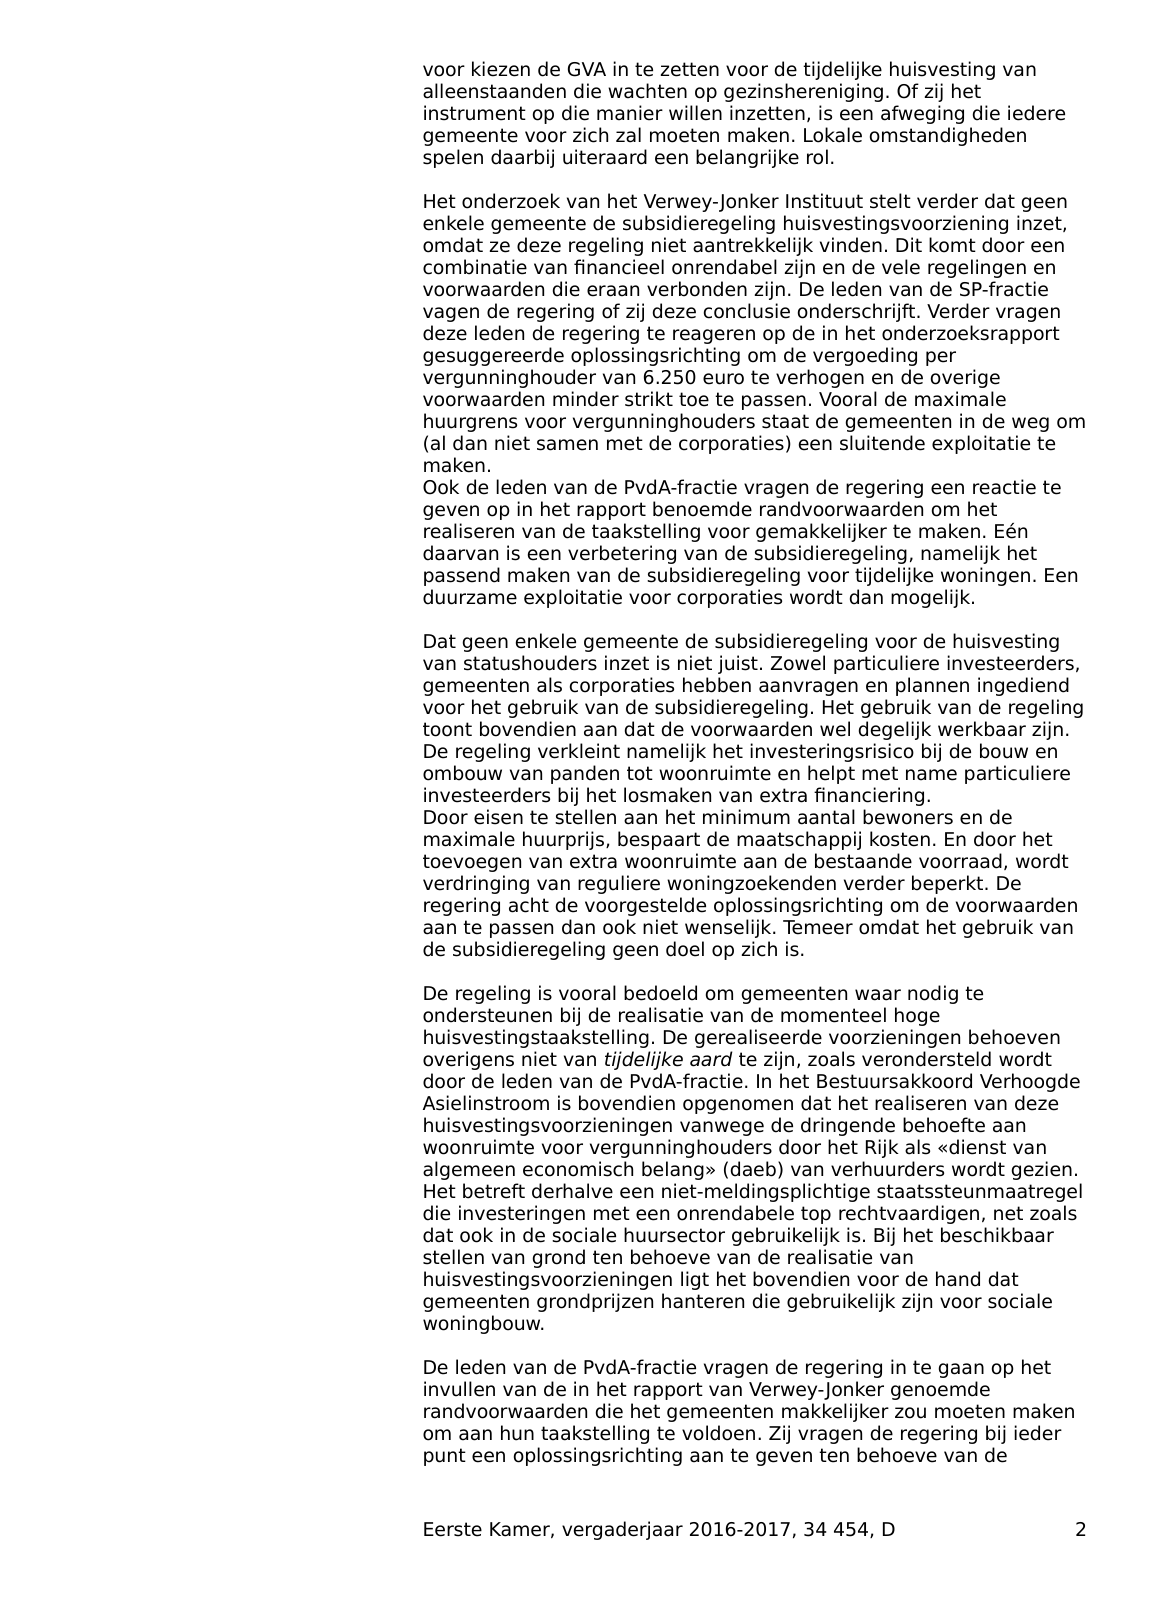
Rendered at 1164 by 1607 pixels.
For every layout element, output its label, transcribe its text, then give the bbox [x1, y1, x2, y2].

text Door eisen te stellen aan het minimum aantal bewoners en de maximale huurprijs, bespaart de maatschappij kosten. En door het toevoegen van extra woonruimte aan de bestaande voorraad, wordt verdringing van reguliere woningzoekenden verder beperkt. De regering acht de voorgestelde oplossingsrichting om de voorwaarden aan te passen dan ook niet wenselijk. Temeer omdat het gebruik van de subsidieregeling geen doel op zich is. [422, 807, 1087, 961]
text De regeling is vooral bedoeld om gemeenten waar nodig te ondersteunen bij de realisatie van de momenteel hoge huisvestingstaakstelling. De gerealiseerde voorzieningen behoeven overigens niet van tijdelijke aard te zijn, zoals verondersteld wordt door de leden van de PvdA-fractie. In het Bestuursakkoord Verhoogde Asielinstroom is bovendien opgenomen dat het realiseren van deze huisvestingsvoorzieningen vanwege de dringende behoefte aan woonruimte voor vergunninghouders door het Rijk als «dienst van algemeen economisch belang» (daeb) van verhuurders wordt gezien. Het betreft derhalve een niet-meldingsplichtige staatssteunmaatregel die investeringen met een onrendabele top rechtvaardigen, net zoals dat ook in de sociale huursector gebruikelijk is. Bij het beschikbaar stellen van grond ten behoeve van de realisatie van huisvestingsvoorzieningen ligt het bovendien voor de hand dat gemeenten grondprijzen hanteren die gebruikelijk zijn voor sociale woningbouw. [422, 983, 1087, 1334]
text De leden van de PvdA-fractie vragen de regering in te gaan op het invullen van de in het rapport van Verwey-Jonker genoemde randvoorwaarden die het gemeenten makkelijker zou moeten maken om aan hun taakstelling te voldoen. Zij vragen de regering bij ieder punt een oplossingsrichting aan te geven ten behoeve van de [422, 1357, 1087, 1467]
text Het onderzoek van het Verwey-Jonker Instituut stelt verder dat geen enkele gemeente de subsidieregeling huisvestingsvoorziening inzet, omdat ze deze regeling niet aantrekkelijk vinden. Dit komt door een combinatie van financieel onrendabel zijn en de vele regelingen en voorwaarden die eraan verbonden zijn. De leden van de SP-fractie vagen de regering of zij deze conclusie onderschrijft. Verder vragen deze leden de regering te reageren op de in het onderzoeksrapport gesuggereerde oplossingsrichting om de vergoeding per vergunninghouder van 6.250 euro te verhogen en de overige voorwaarden minder strikt toe te passen. Vooral de maximale huurgrens voor vergunninghouders staat de gemeenten in de weg om (al dan niet samen met de corporaties) een sluitende exploitatie te maken. [422, 191, 1087, 477]
text voor kiezen de GVA in te zetten voor de tijdelijke huisvesting van alleenstaanden die wachten op gezinshereniging. Of zij het instrument op die manier willen inzetten, is een afweging die iedere gemeente voor zich zal moeten maken. Lokale omstandigheden spelen daarbij uiteraard een belangrijke rol. [422, 59, 1087, 169]
text Ook de leden van de PvdA-fractie vragen de regering een reactie te geven op in het rapport benoemde randvoorwaarden om het realiseren van de taakstelling voor gemakkelijker te maken. Eén daarvan is een verbetering van de subsidieregeling, namelijk het passend maken van de subsidieregeling voor tijdelijke woningen. Een duurzame exploitatie voor corporaties wordt dan mogelijk. [422, 477, 1087, 609]
text Dat geen enkele gemeente de subsidieregeling voor de huisvesting van statushouders inzet is niet juist. Zowel particuliere investeerders, gemeenten als corporaties hebben aanvragen en plannen ingediend voor het gebruik van de subsidieregeling. Het gebruik van de regeling toont bovendien aan dat de voorwaarden wel degelijk werkbaar zijn. De regeling verkleint namelijk het investeringsrisico bij de bouw en ombouw van panden tot woonruimte en helpt met name particuliere investeerders bij het losmaken van extra financiering. [422, 631, 1087, 807]
